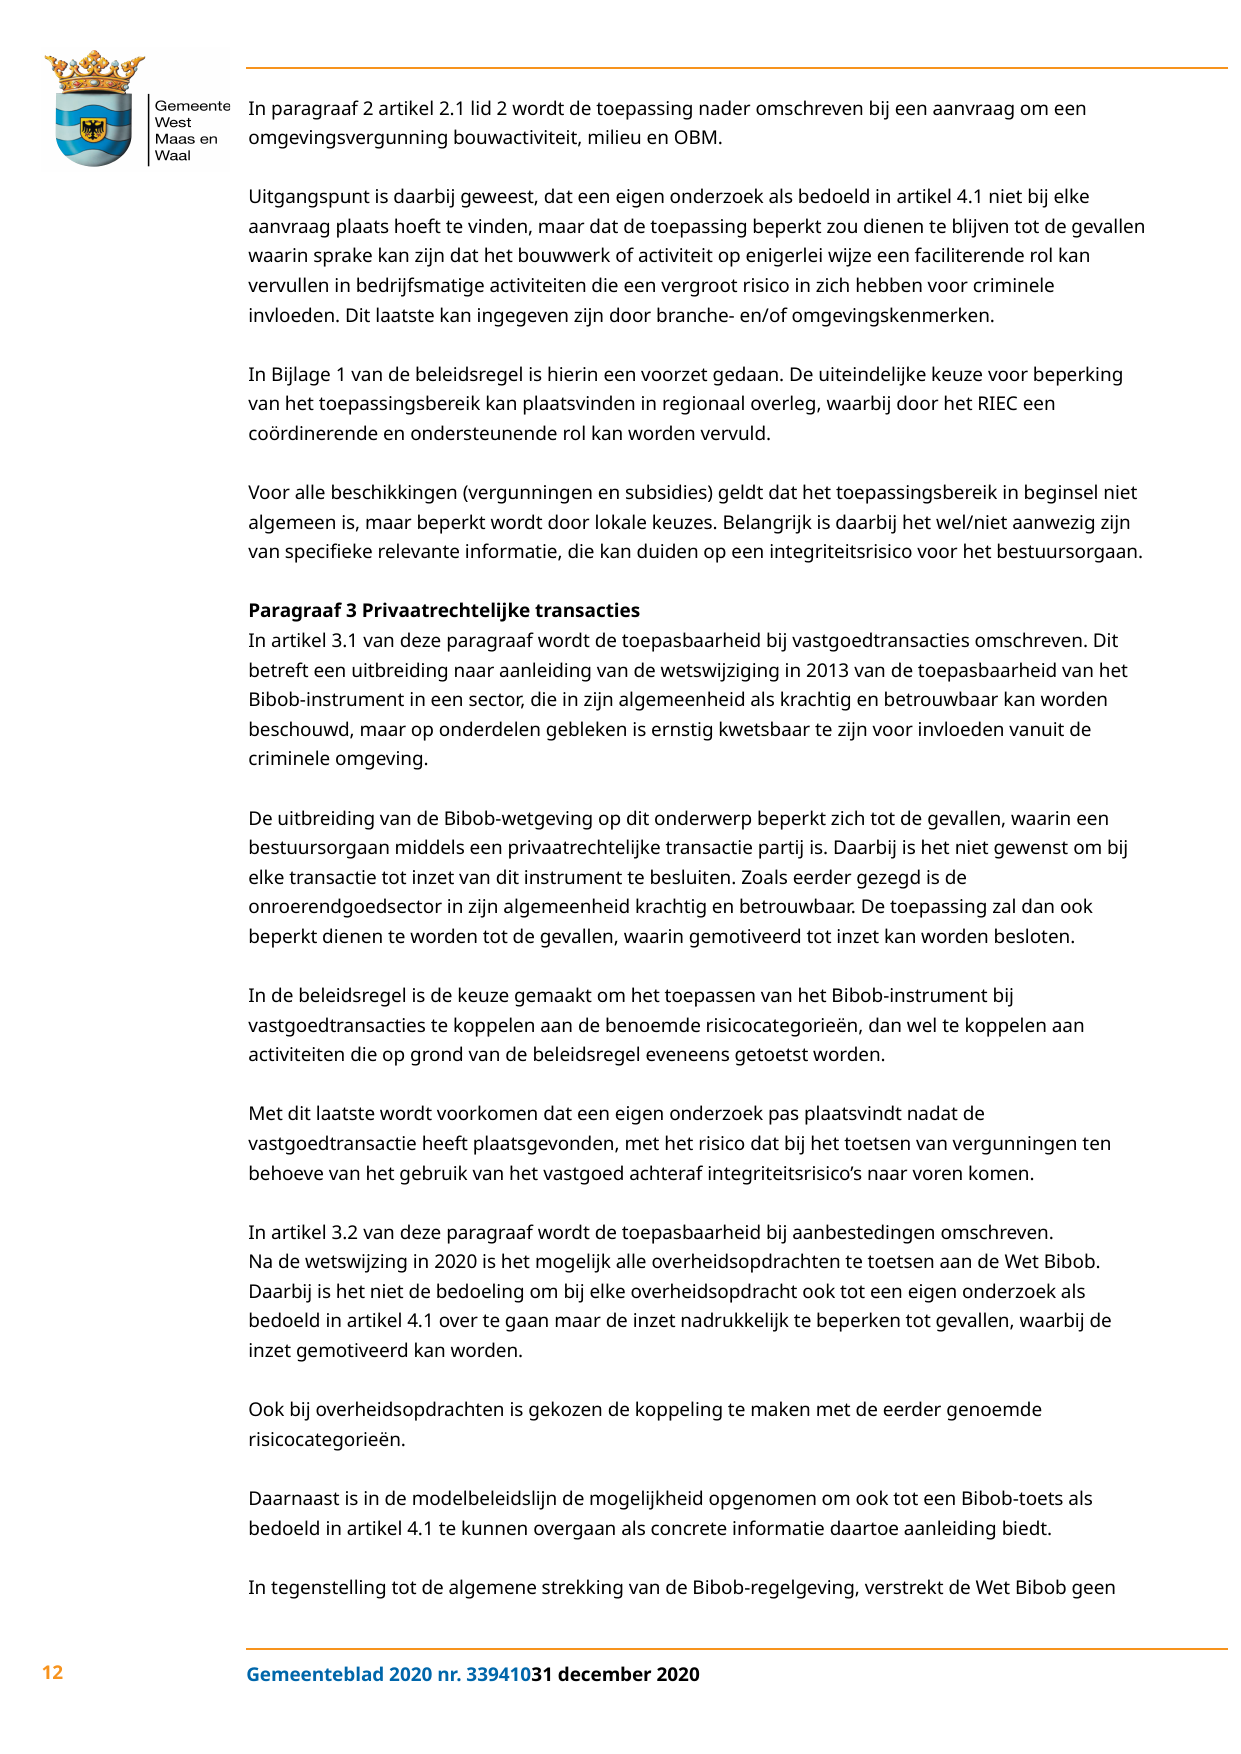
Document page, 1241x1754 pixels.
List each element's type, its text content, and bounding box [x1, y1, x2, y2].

text In artikel 3.2 van deze paragraaf wordt de toepasbaarheid bij aanbestedingen omschreven. [248, 1219, 1152, 1245]
text Met dit laatste wordt voorkomen dat een eigen onderzoek pas plaatsvindt nadat de vastgoedtransactie heeft plaatsgevonden, met het risico dat bij het toetsen van vergunningen ten behoeve van het gebruik van het vastgoed achteraf integriteitsrisico’s naar voren komen. [248, 1101, 1152, 1186]
text In tegenstelling tot de algemene strekking van de Bibob-regelgeving, verstrekt de Wet Bibob geen [248, 1574, 1152, 1600]
text Voor alle beschikkingen (vergunningen en subsidies) geldt dat het toepassingsbereik in beginsel niet algemeen is, maar beperkt wordt door lokale keuzes. Belangrijk is daarbij het wel/niet aanwezig zijn van specifieke relevante informatie, die kan duiden op een integriteitsrisico voor het bestuursorgaan. [248, 479, 1152, 564]
text Daarnaast is in de modelbeleidslijn de mogelijkheid opgenomen om ook tot een Bibob-toets als bedoeld in artikel 4.1 te kunnen overgaan als concrete informatie daartoe aanleiding biedt. [248, 1485, 1152, 1541]
text In paragraaf 2 artikel 2.1 lid 2 wordt de toepassing nader omschreven bij een aanvraag om een omgevingsvergunning bouwactiviteit, milieu en OBM. [248, 95, 1152, 150]
text In de beleidsregel is de keuze gemaakt om het toepassen van het Bibob-instrument bij vastgoedtransacties te koppelen aan de benoemde risicocategorieën, dan wel te koppelen aan activiteiten die op grond van de beleidsregel eveneens getoetst worden. [248, 982, 1152, 1067]
text De uitbreiding van de Bibob-wetgeving op dit onderwerp beperkt zich tot de gevallen, waarin een bestuursorgaan middels een privaatrechtelijke transactie partij is. Daarbij is het niet gewenst om bij elke transactie tot inzet van dit instrument te besluiten. Zoals eerder gezegd is de onroerendgoedsector in zijn algemeenheid krachtig en betrouwbaar. De toepassing zal dan ook beperkt dienen te worden tot de gevallen, waarin gemotiveerd tot inzet kan worden besloten. [248, 805, 1152, 949]
text Paragraaf 3 Privaatrechtelijke transacties [248, 598, 1152, 623]
text Uitgangspunt is daarbij geweest, dat een eigen onderzoek als bedoeld in artikel 4.1 niet bij elke aanvraag plaats hoeft te vinden, maar dat de toepassing beperkt zou dienen te blijven tot de gevallen waarin sprake kan zijn dat het bouwwerk of activiteit op enigerlei wijze een faciliterende rol kan vervullen in bedrijfsmatige activiteiten die een vergroot risico in zich hebben voor criminele invloeden. Dit laatste kan ingegeven zijn door branche- en/of omgevingskenmerken. [248, 183, 1152, 328]
picture [41, 47, 231, 172]
text Na de wetswijzing in 2020 is het mogelijk alle overheidsopdrachten te toetsen aan de Wet Bibob. [248, 1248, 1152, 1274]
text In Bijlage 1 van de beleidsregel is hierin een voorzet gedaan. De uiteindelijke keuze voor beperking van het toepassingsbereik kan plaatsvinden in regionaal overleg, waarbij door het RIEC een coördinerende en ondersteunende rol kan worden vervuld. [248, 361, 1152, 446]
text In artikel 3.1 van deze paragraaf wordt de toepasbaarheid bij vastgoedtransacties omschreven. Dit betreft een uitbreiding naar aanleiding van de wetswijziging in 2013 van de toepasbaarheid van het Bibob-instrument in een sector, die in zijn algemeenheid als krachtig en betrouwbaar kan worden beschouwd, maar op onderdelen gebleken is ernstig kwetsbaar te zijn voor invloeden vanuit de criminele omgeving. [248, 627, 1152, 771]
text Daarbij is het niet de bedoeling om bij elke overheidsopdracht ook tot een eigen onderzoek als bedoeld in artikel 4.1 over te gaan maar de inzet nadrukkelijk te beperken tot gevallen, waarbij de inzet gemotiveerd kan worden. [248, 1278, 1152, 1363]
text Ook bij overheidsopdrachten is gekozen de koppeling te maken met de eerder genoemde risicocategorieën. [248, 1396, 1152, 1452]
